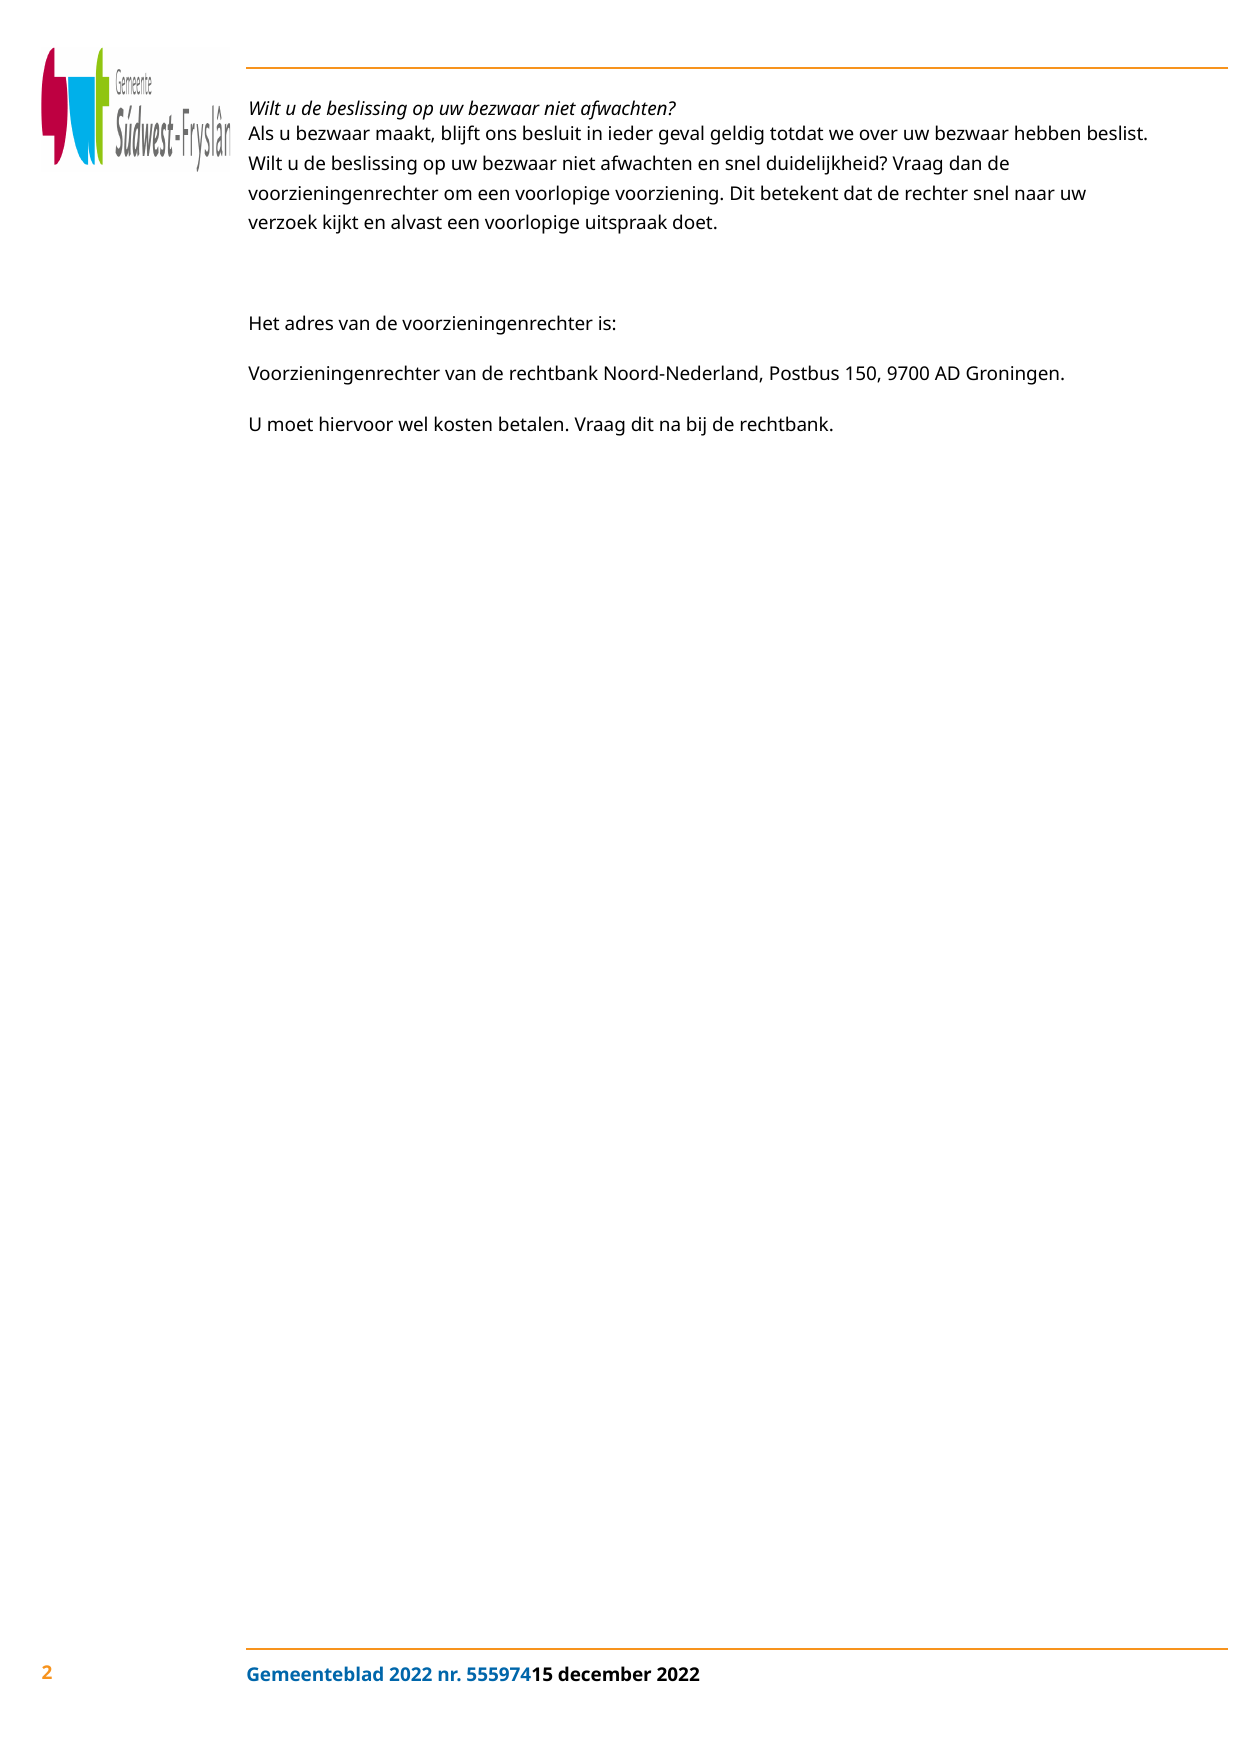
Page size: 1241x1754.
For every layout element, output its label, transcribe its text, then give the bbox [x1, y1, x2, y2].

text U moet hiervoor wel kosten betalen. Vraag dit na bij de rechtbank. [248, 411, 1152, 437]
text Het adres van de voorzieningenrechter is: [248, 310, 1152, 336]
picture [41, 47, 231, 172]
text Als u bezwaar maakt, blijft ons besluit in ieder geval geldig totdat we over uw bezwaar hebben beslist. Wilt u de beslissing op uw bezwaar niet afwachten en snel duidelijkheid? Vraag dan de voorzieningenrechter om een voorlopige voorziening. Dit betekent dat de rechter snel naar uw verzoek kijkt en alvast een voorlopige uitspraak doet. [248, 121, 1152, 235]
text Voorzieningenrechter van de rechtbank Noord-Nederland, Postbus 150, 9700 AD Groningen. [248, 361, 1152, 386]
text Wilt u de beslissing op uw bezwaar niet afwachten? [248, 95, 1152, 121]
